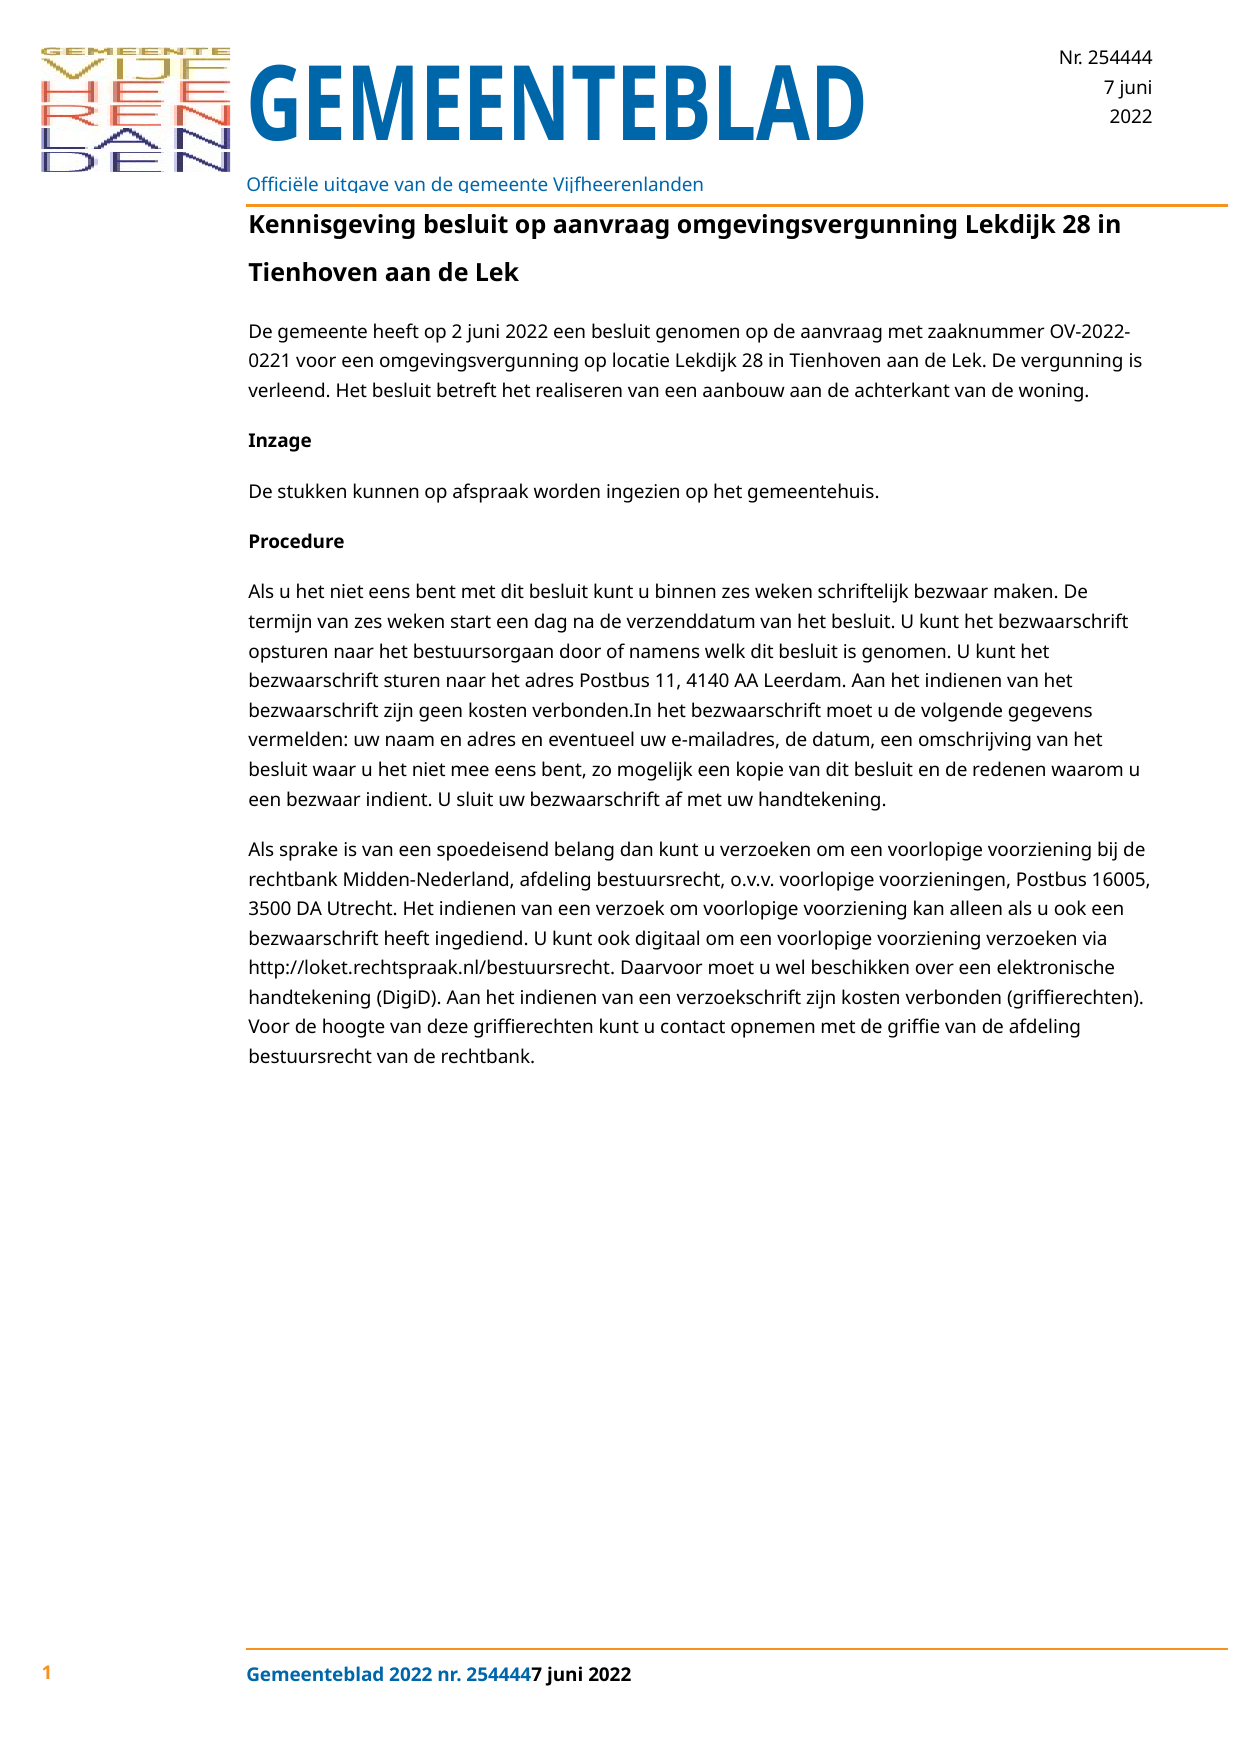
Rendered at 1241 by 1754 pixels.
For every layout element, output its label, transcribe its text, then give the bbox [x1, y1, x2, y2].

text Kennisgeving besluit op aanvraag omgevingsvergunning Lekdijk 28 in Tienhoven aan de Lek [248, 207, 1152, 288]
text Inzage [248, 427, 1152, 453]
text De stukken kunnen op afspraak worden ingezien op het gemeentehuis. [248, 478, 1152, 504]
text Als u het niet eens bent met dit besluit kunt u binnen zes weken schriftelijk bezwaar maken. De termijn van zes weken start een dag na de verzenddatum van het besluit. U kunt het bezwaarschrift opsturen naar het bestuursorgaan door of namens welk dit besluit is genomen. U kunt het bezwaarschrift sturen naar het adres Postbus 11, 4140 AA Leerdam. Aan het indienen van het bezwaarschrift zijn geen kosten verbonden.In het bezwaarschrift moet u de volgende gegevens vermelden: uw naam en adres en eventueel uw e-mailadres, de datum, een omschrijving van het besluit waar u het niet mee eens bent, zo mogelijk een kopie van dit besluit en de redenen waarom u een bezwaar indient. U sluit uw bezwaarschrift af met uw handtekening. [248, 579, 1152, 812]
text Als sprake is van een spoedeisend belang dan kunt u verzoeken om een voorlopige voorziening bij de rechtbank Midden-Nederland, afdeling bestuursrecht, o.v.v. voorlopige voorzieningen, Postbus 16005, 3500 DA Utrecht. Het indienen van een verzoek om voorlopige voorziening kan alleen als u ook een bezwaarschrift heeft ingediend. U kunt ook digitaal om een voorlopige voorziening verzoeken via http://loket.rechtspraak.nl/bestuursrecht. Daarvoor moet u wel beschikken over een elektronische handtekening (DigiD). Aan het indienen van een verzoekschrift zijn kosten verbonden (griffierechten). Voor de hoogte van deze griffierechten kunt u contact opnemen met de griffie van de afdeling bestuursrecht van de rechtbank. [248, 836, 1152, 1069]
picture [41, 47, 231, 172]
text De gemeente heeft op 2 juni 2022 een besluit genomen op de aanvraag met zaaknummer OV-2022-0221 voor een omgevingsvergunning op locatie Lekdijk 28 in Tienhoven aan de Lek. De vergunning is verleend. Het besluit betreft het realiseren van een aanbouw aan de achterkant van de woning. [248, 318, 1152, 403]
text Procedure [248, 528, 1152, 554]
